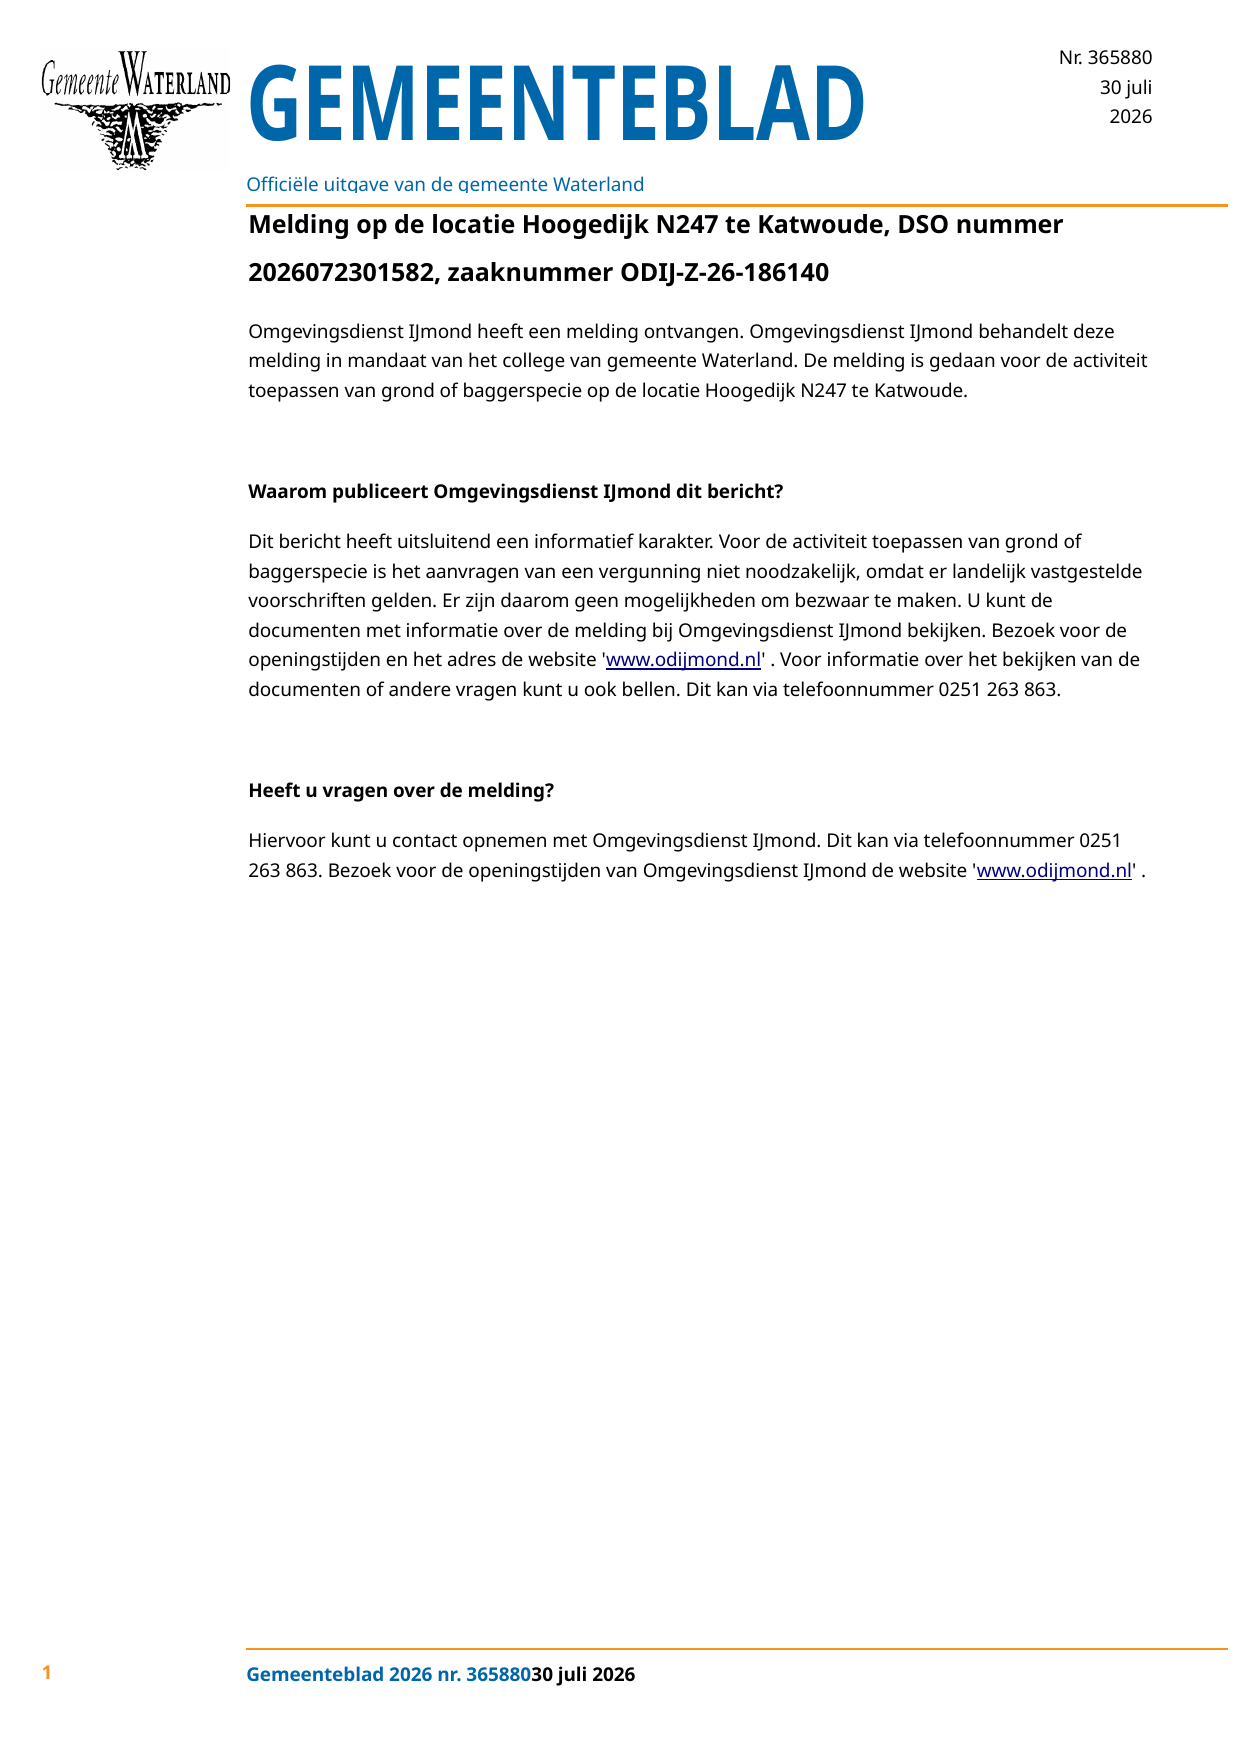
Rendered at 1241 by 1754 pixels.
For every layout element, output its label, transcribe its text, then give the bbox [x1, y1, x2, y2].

text Waarom publiceert Omgevingsdienst IJmond dit bericht? [248, 478, 1152, 504]
text Heeft u vragen over de melding? [248, 777, 1152, 803]
text Melding op de locatie Hoogedijk N247 te Katwoude, DSO nummer 2026072301582, zaaknummer ODIJ-Z-26-186140 [248, 207, 1152, 288]
text Dit bericht heeft uitsluitend een informatief karakter. Voor de activiteit toepassen van grond of baggerspecie is het aanvragen van een vergunning niet noodzakelijk, omdat er landelijk vastgestelde voorschriften gelden. Er zijn daarom geen mogelijkheden om bezwaar te maken. U kunt de documenten met informatie over de melding bij Omgevingsdienst IJmond bekijken. Bezoek voor de openingstijden en het adres de website 'www.odijmond.nl' . Voor informatie over het bekijken van de documenten of andere vragen kunt u ook bellen. Dit kan via telefoonnummer 0251 263 863. [248, 528, 1152, 702]
text Hiervoor kunt u contact opnemen met Omgevingsdienst IJmond. Dit kan via telefoonnummer 0251 263 863. Bezoek voor de openingstijden van Omgevingsdienst IJmond de website 'www.odijmond.nl' . [248, 827, 1152, 883]
text Omgevingsdienst IJmond heeft een melding ontvangen. Omgevingsdienst IJmond behandelt deze melding in mandaat van het college van gemeente Waterland. De melding is gedaan voor de activiteit toepassen van grond of baggerspecie op de locatie Hoogedijk N247 te Katwoude. [248, 318, 1152, 403]
picture [41, 47, 231, 172]
